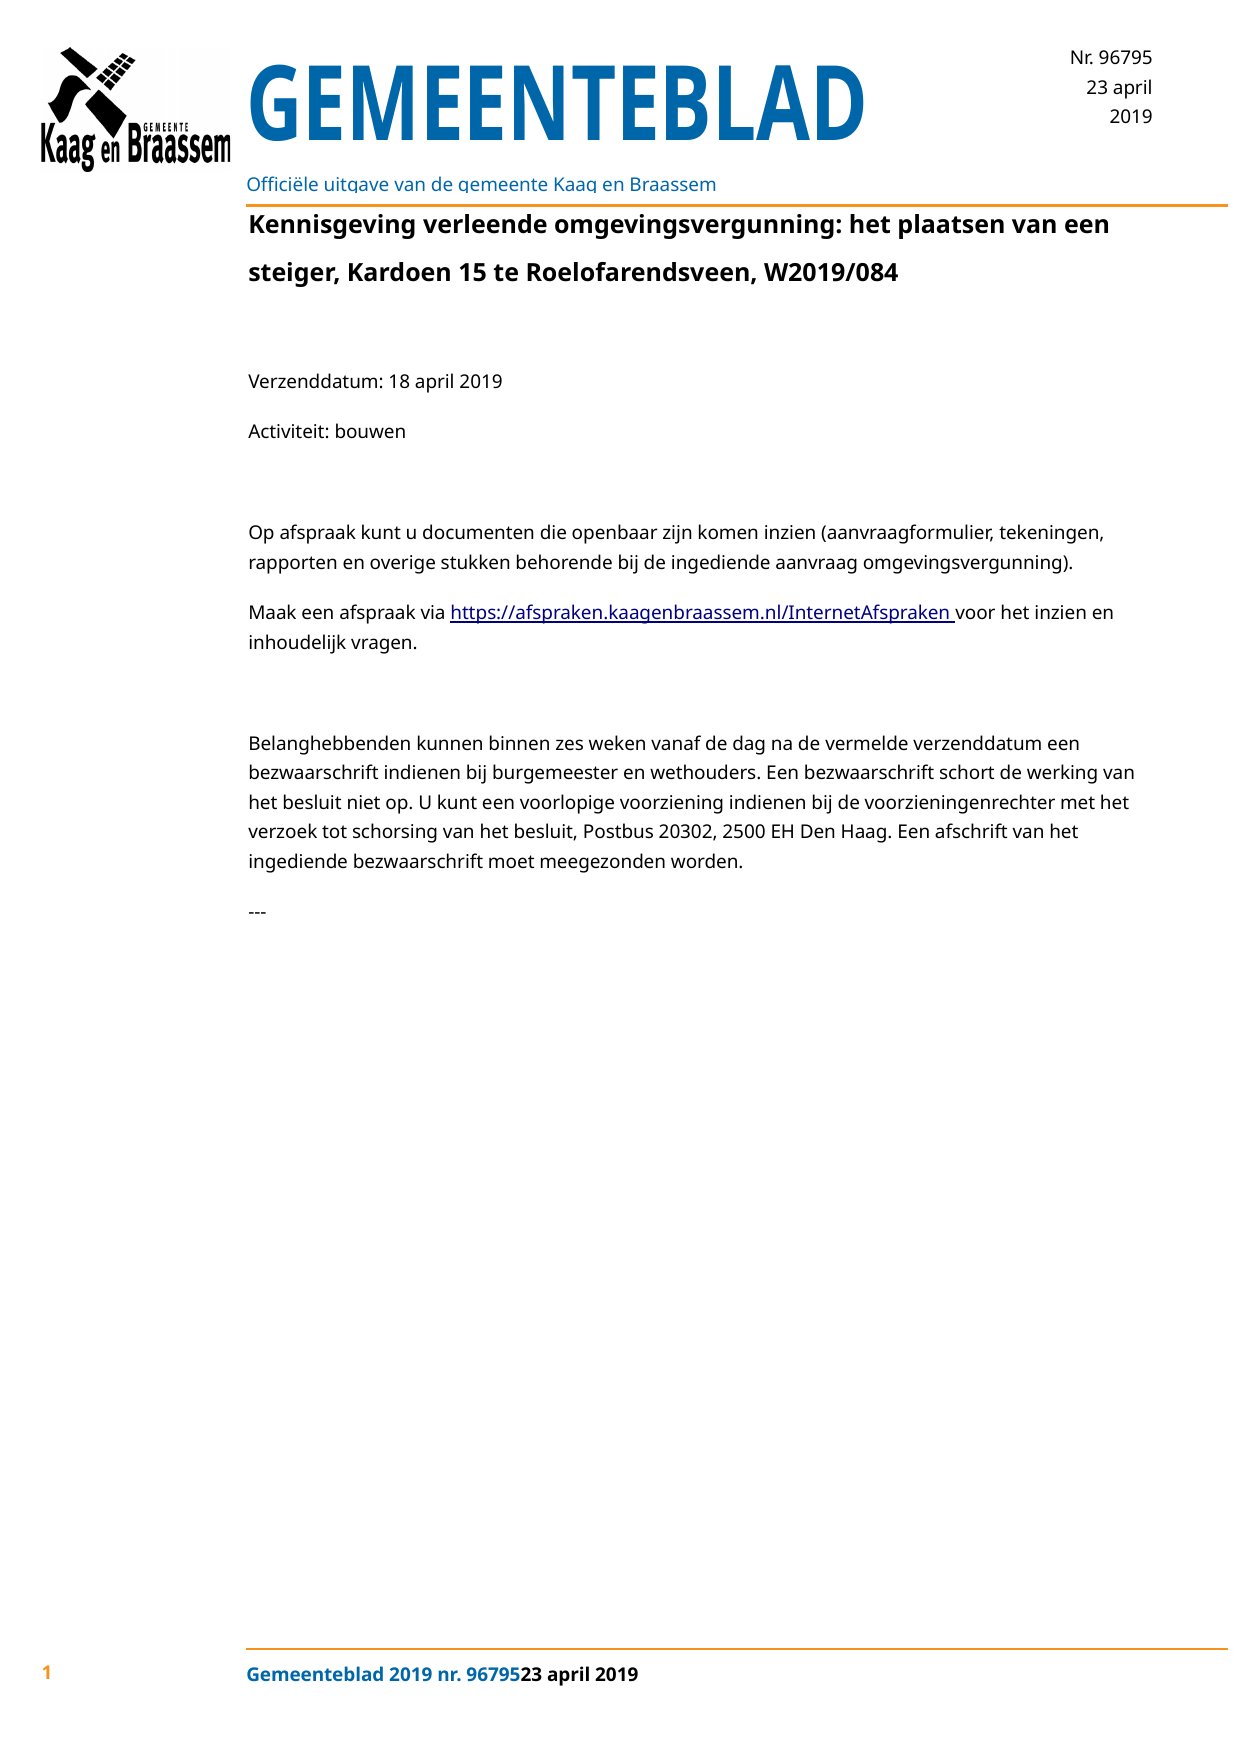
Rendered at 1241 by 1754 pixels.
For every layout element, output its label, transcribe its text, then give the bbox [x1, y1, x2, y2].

text Belanghebbenden kunnen binnen zes weken vanaf de dag na de vermelde verzenddatum een bezwaarschrift indienen bij burgemeester en wethouders. Een bezwaarschrift schort de werking van het besluit niet op. U kunt een voorlopige voorziening indienen bij de voorzieningenrechter met het verzoek tot schorsing van het besluit, Postbus 20302, 2500 EH Den Haag. Een afschrift van het ingediende bezwaarschrift moet meegezonden worden. [248, 730, 1152, 874]
text Maak een afspraak via https://afspraken.kaagenbraassem.nl/InternetAfspraken voor het inzien en inhoudelijk vragen. [248, 599, 1152, 655]
text --- [248, 899, 1152, 924]
text Op afspraak kunt u documenten die openbaar zijn komen inzien (aanvraagformulier, tekeningen, rapporten en overige stukken behorende bij de ingediende aanvraag omgevingsvergunning). [248, 519, 1152, 575]
picture [41, 47, 231, 172]
text Verzenddatum: 18 april 2019 [248, 368, 1152, 394]
text Activiteit: bouwen [248, 419, 1152, 444]
text Kennisgeving verleende omgevingsvergunning: het plaatsen van een steiger, Kardoen 15 te Roelofarendsveen, W2019/084 [248, 207, 1152, 288]
